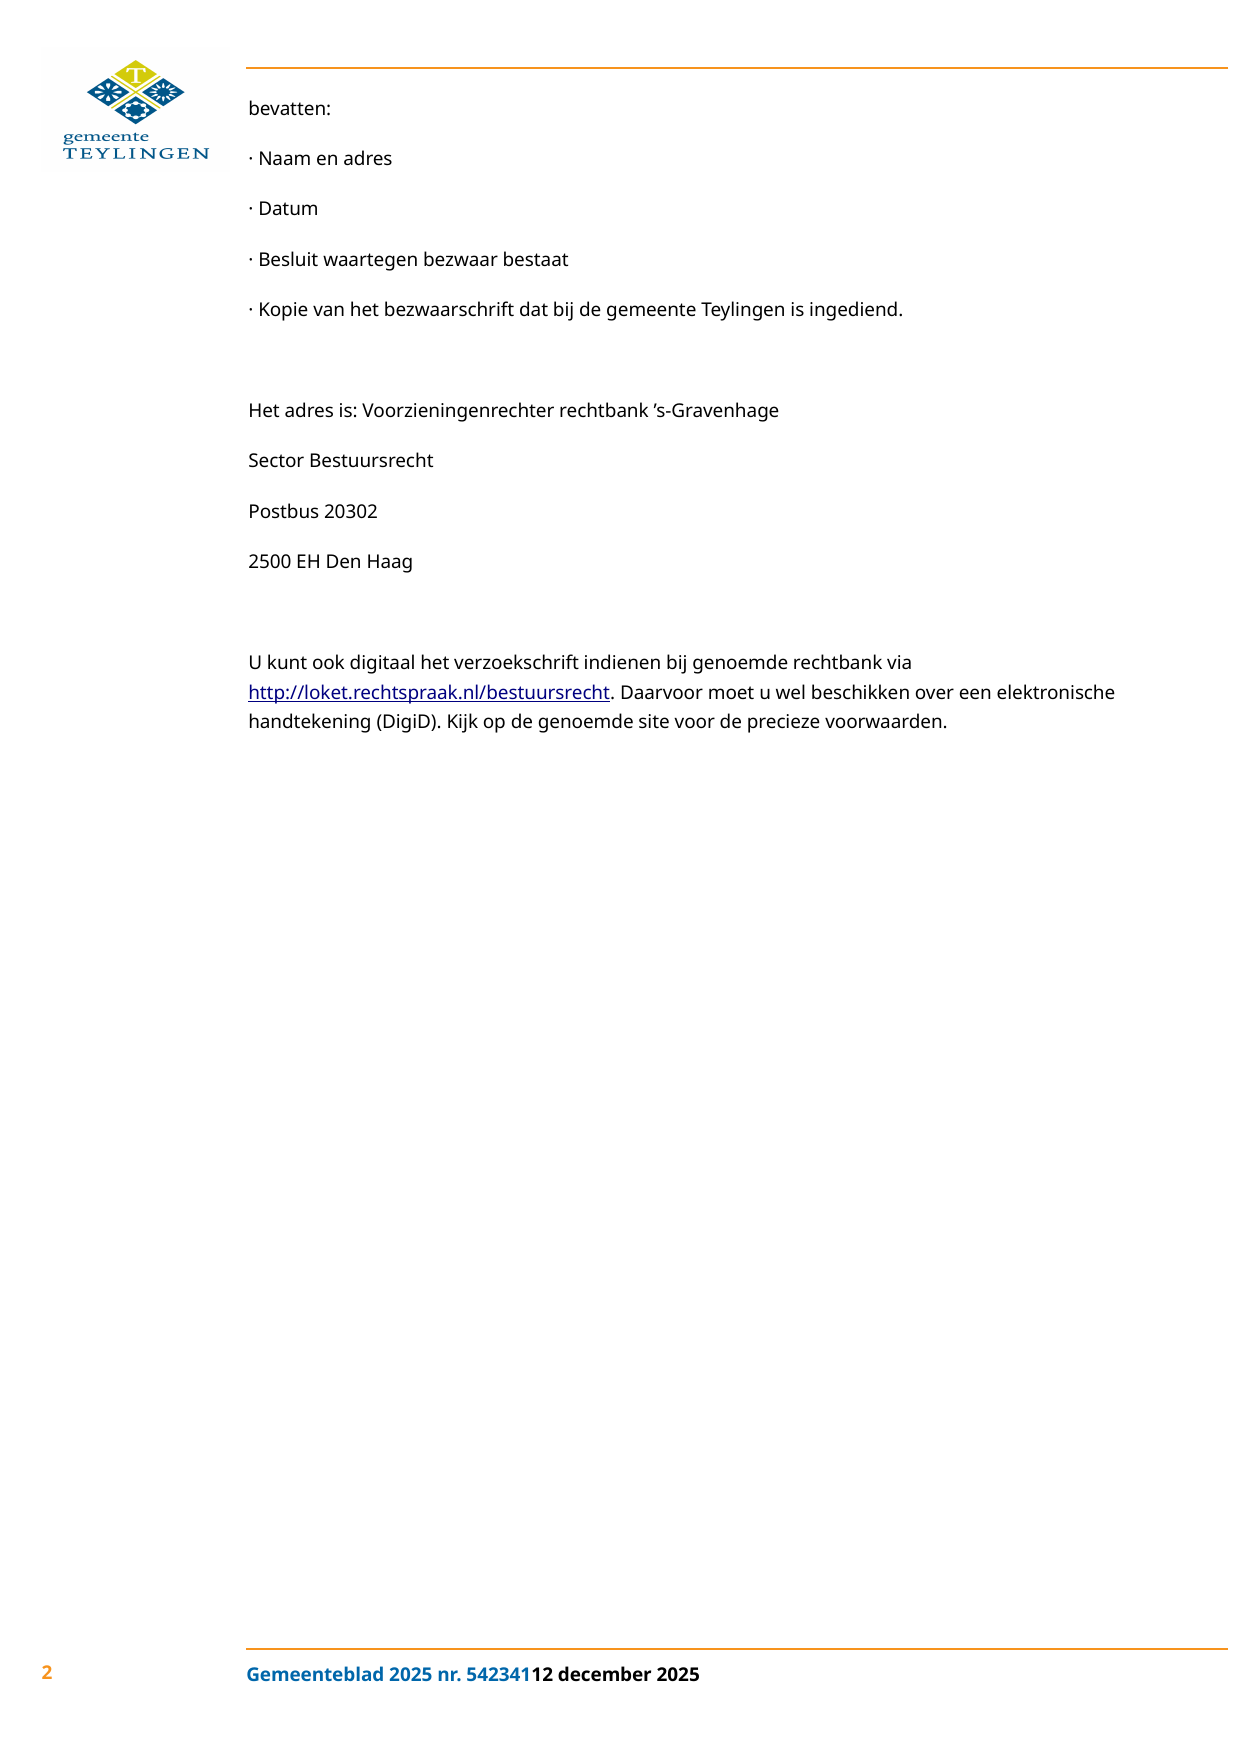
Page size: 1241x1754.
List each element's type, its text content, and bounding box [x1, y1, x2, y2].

text Sector Bestuursrecht [248, 448, 1152, 473]
text U kunt ook digitaal het verzoekschrift indienen bij genoemde rechtbank via http://loket.rechtspraak.nl/bestuursrecht. Daarvoor moet u wel beschikken over een elektronische handtekening (DigiD). Kijk op de genoemde site voor de precieze voorwaarden. [248, 649, 1152, 734]
text Het adres is: Voorzieningenrechter rechtbank ’s-Gravenhage [248, 397, 1152, 423]
text · Naam en adres [248, 145, 1152, 171]
text · Datum [248, 196, 1152, 221]
picture [41, 47, 231, 172]
text Postbus 20302 [248, 498, 1152, 524]
text · Besluit waartegen bezwaar bestaat [248, 246, 1152, 272]
text bevatten: [248, 95, 1152, 121]
text 2500 EH Den Haag [248, 548, 1152, 574]
text · Kopie van het bezwaarschrift dat bij de gemeente Teylingen is ingediend. [248, 296, 1152, 322]
